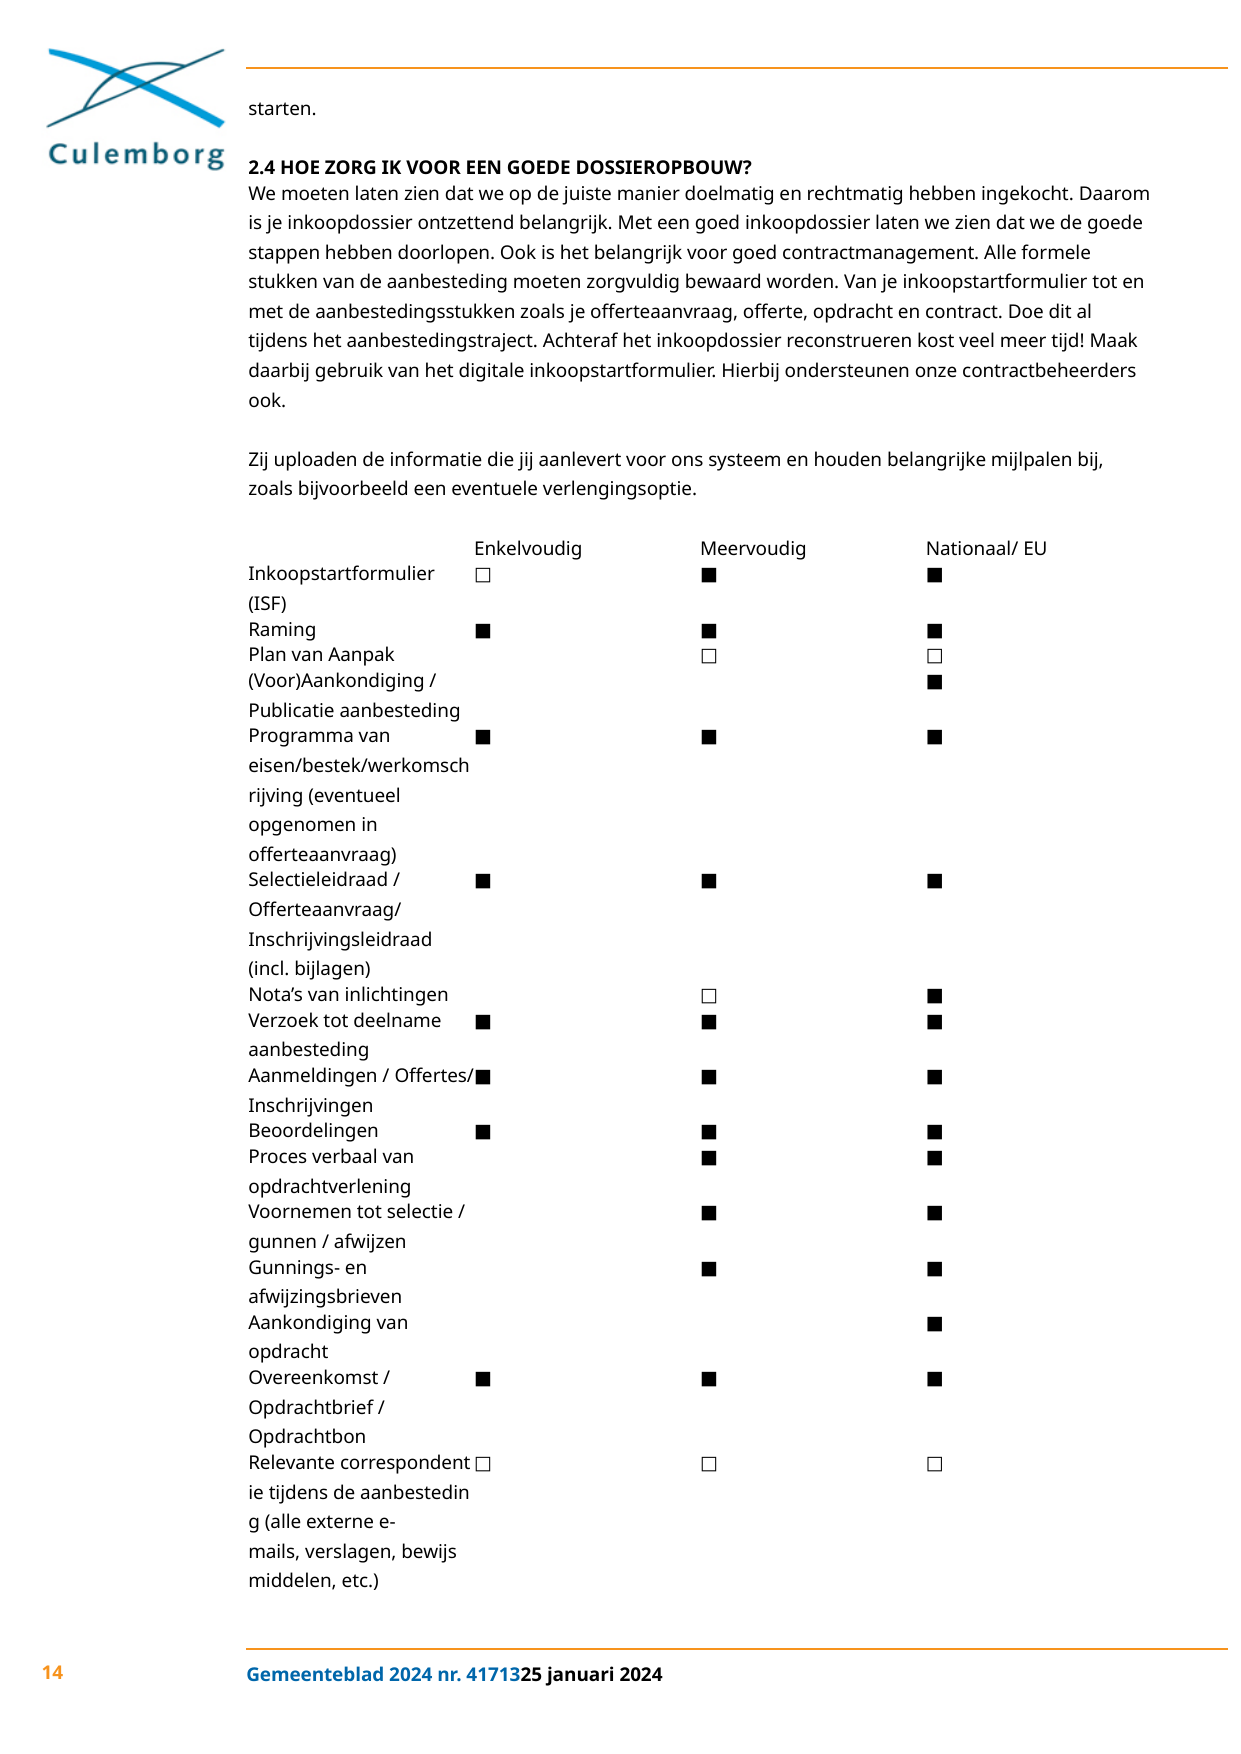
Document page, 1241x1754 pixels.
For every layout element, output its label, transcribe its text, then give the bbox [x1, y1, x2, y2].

table_header Meervoudig [700, 535, 926, 561]
table_cell Beoordelingen [248, 1118, 474, 1143]
text We moeten laten zien dat we op de juiste manier doelmatig en rechtmatig hebben ingekocht. Daarom is je inkoopdossier ontzettend belangrijk. Met een goed inkoopdossier laten we zien dat we de goede stappen hebben doorlopen. Ook is het belangrijk voor goed contractmanagement. Alle formele stukken van de aanbesteding moeten zorgvuldig bewaard worden. Van je inkoopstartformulier tot en met de aanbestedingsstukken zoals je offerteaanvraag, offerte, opdracht en contract. Doe dit al tijdens het aanbestedingstraject. Achteraf het inkoopdossier reconstrueren kost veel meer tijd! Maak daarbij gebruik van het digitale inkoopstartformulier. Hierbij ondersteunen onze contractbeheerders ook. [248, 180, 1152, 412]
table_cell Selectieleidraad / Offerteaanvraag/ Inschrijvingsleidraad (incl. bijlagen) [248, 867, 474, 981]
table_cell □ [700, 1449, 926, 1593]
table_cell □ [926, 642, 1152, 667]
table_cell Programma van eisen/bestek/werkomschrijving (eventueel opgenomen in offerteaanvraag) [248, 723, 474, 867]
text 2.4 HOE ZORG IK VOOR EEN GOEDE DOSSIEROPBOUW? [248, 154, 1152, 180]
table_cell [474, 1143, 700, 1198]
table_cell ■ [700, 1062, 926, 1117]
table_cell Voornemen tot selectie / gunnen / afwijzen [248, 1199, 474, 1254]
table_header Enkelvoudig [474, 535, 700, 561]
table_cell □ [474, 561, 700, 616]
table_cell [474, 667, 700, 723]
table_cell Inkoopstartformulier (ISF) [248, 561, 474, 616]
table_cell (Voor)Aankondiging / Publicatie aanbesteding [248, 667, 474, 723]
table_cell ■ [700, 723, 926, 867]
table_cell ■ [474, 616, 700, 642]
table_cell ■ [926, 1199, 1152, 1254]
table_cell [474, 1199, 700, 1254]
table_cell Aankondiging van opdracht [248, 1309, 474, 1364]
table_cell ■ [700, 1254, 926, 1309]
table_cell Raming [248, 616, 474, 642]
table_cell ■ [474, 1365, 700, 1449]
table_cell ■ [700, 1365, 926, 1449]
table_cell Plan van Aanpak [248, 642, 474, 667]
table_cell Overeenkomst / Opdrachtbrief / Opdrachtbon [248, 1365, 474, 1449]
table_cell ■ [700, 1007, 926, 1062]
table_cell [474, 642, 700, 667]
table_cell ■ [926, 1143, 1152, 1198]
table_cell [474, 1309, 700, 1364]
table_header [248, 535, 474, 561]
table_cell ■ [926, 1365, 1152, 1449]
table_cell □ [926, 1449, 1152, 1593]
table_cell □ [474, 1449, 700, 1593]
table_cell ■ [700, 561, 926, 616]
table_cell ■ [700, 1118, 926, 1143]
text Zij uploaden de informatie die jij aanlevert voor ons systeem en houden belangrijke mijlpalen bij, zoals bijvoorbeeld een eventuele verlengingsoptie. [248, 446, 1152, 501]
table_cell ■ [474, 867, 700, 981]
picture [41, 47, 231, 172]
table_cell ■ [474, 1062, 700, 1117]
table_cell ■ [700, 616, 926, 642]
table_cell ■ [926, 723, 1152, 867]
table_cell ■ [926, 981, 1152, 1007]
table_cell ■ [926, 1309, 1152, 1364]
table_cell ■ [926, 1118, 1152, 1143]
table_cell ■ [926, 667, 1152, 723]
table_cell Verzoek tot deelname aanbesteding [248, 1007, 474, 1062]
table_cell ■ [926, 1254, 1152, 1309]
table_cell [474, 981, 700, 1007]
table_cell ■ [926, 1062, 1152, 1117]
table_cell ■ [926, 561, 1152, 616]
table_cell Aanmeldingen / Offertes/ Inschrijvingen [248, 1062, 474, 1117]
table_cell Proces verbaal van opdrachtverlening [248, 1143, 474, 1198]
table_cell ■ [700, 867, 926, 981]
table_cell ■ [926, 1007, 1152, 1062]
table_cell Nota’s van inlichtingen [248, 981, 474, 1007]
table_cell ■ [474, 723, 700, 867]
table_cell Relevante correspondentie tijdens de aanbesteding (alle externe e-mails, verslagen, bewijsmiddelen, etc.) [248, 1449, 474, 1593]
text starten. [248, 95, 1152, 121]
table_cell □ [700, 981, 926, 1007]
table_cell □ [700, 642, 926, 667]
table_cell [700, 1309, 926, 1364]
table_cell Gunnings- en afwijzingsbrieven [248, 1254, 474, 1309]
table_cell [700, 667, 926, 723]
table_header Nationaal/ EU [926, 535, 1152, 561]
table_cell ■ [926, 616, 1152, 642]
table_cell ■ [700, 1143, 926, 1198]
table_cell ■ [700, 1199, 926, 1254]
table_cell ■ [926, 867, 1152, 981]
table_cell [474, 1254, 700, 1309]
table_cell ■ [474, 1118, 700, 1143]
table_cell ■ [474, 1007, 700, 1062]
